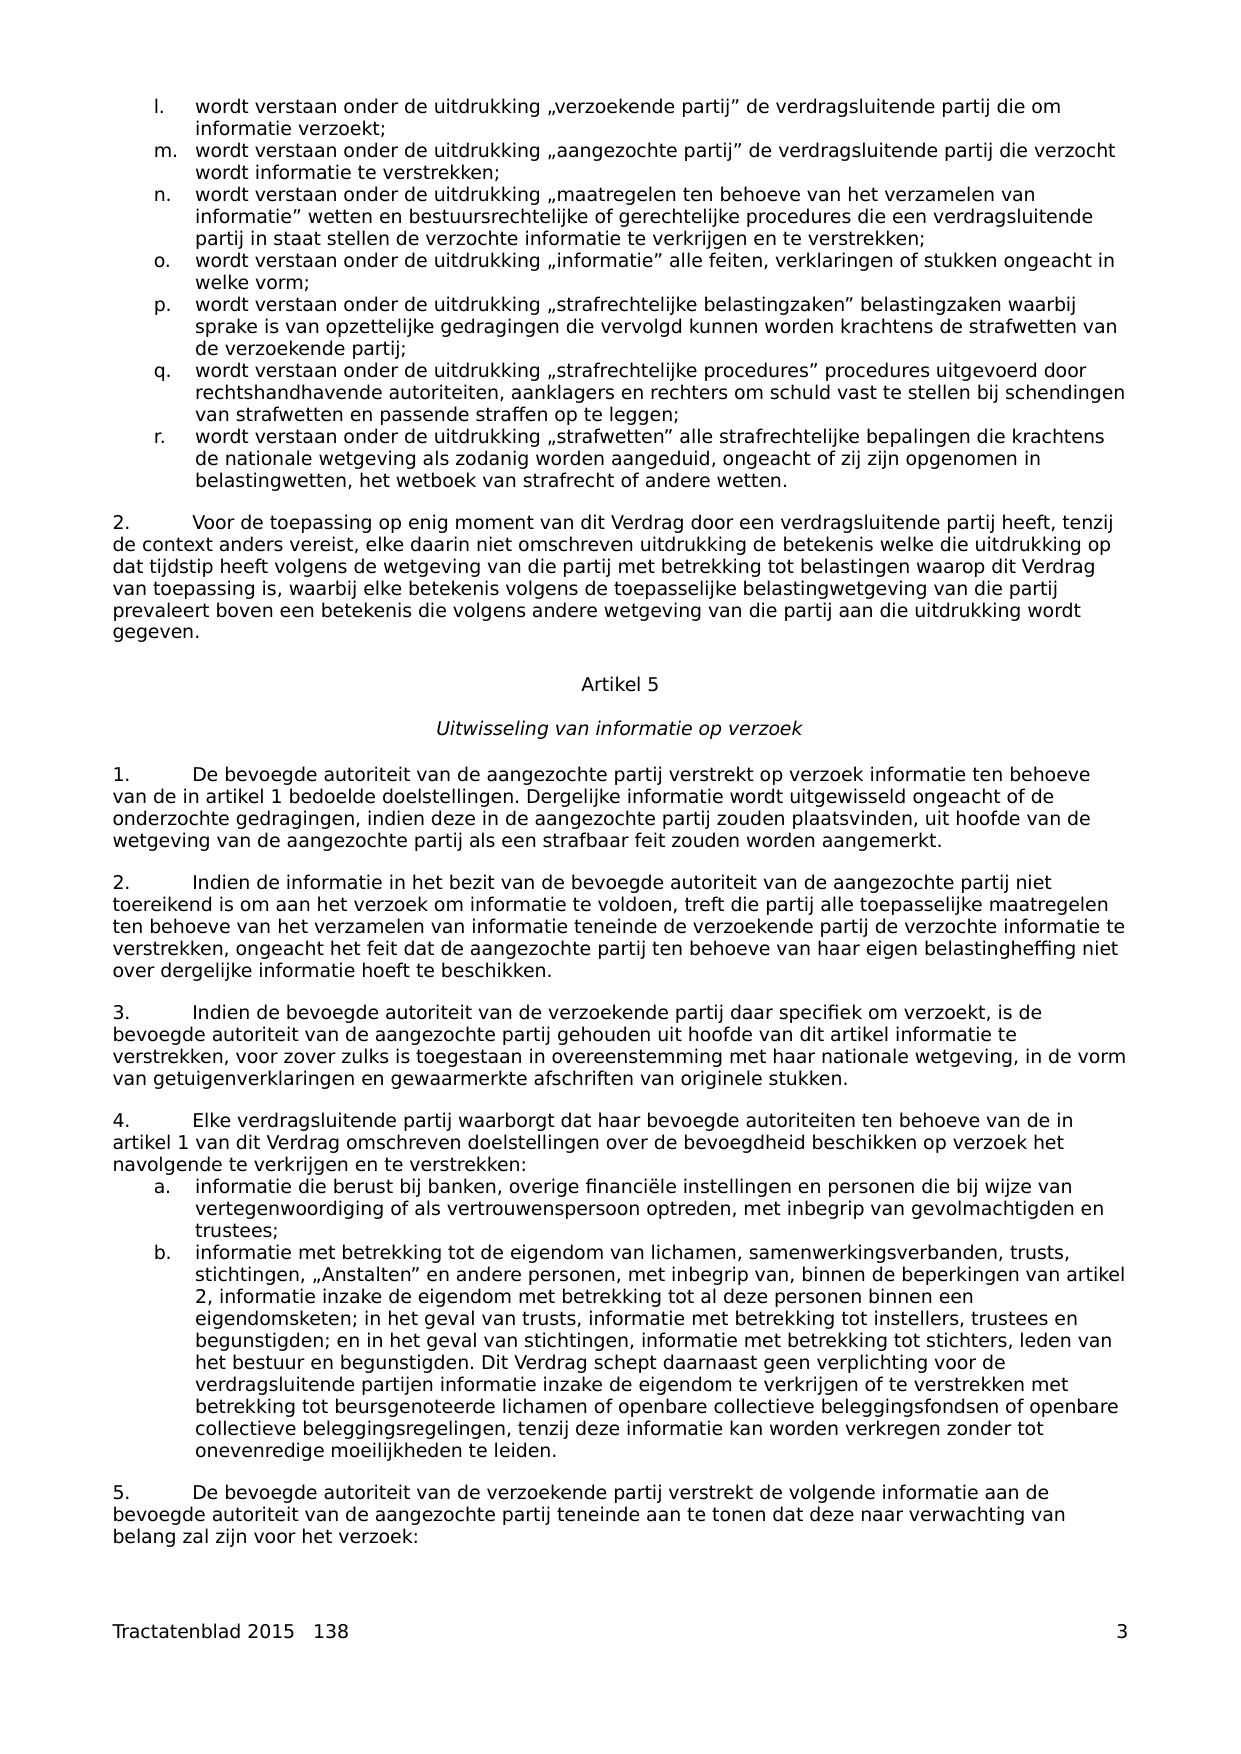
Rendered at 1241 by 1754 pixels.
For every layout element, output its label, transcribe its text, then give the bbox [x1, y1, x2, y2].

text q. wordt verstaan onder de uitdrukking „strafrechtelijke procedures” procedures uitgevoerd door rechtshandhavende autoriteiten, aanklagers en rechters om schuld vast te stellen bij schendingen van strafwetten en passende straffen op te leggen; [153, 360, 1128, 426]
text p. wordt verstaan onder de uitdrukking „strafrechtelijke belastingzaken” belastingzaken waarbij sprake is van opzettelijke gedragingen die vervolgd kunnen worden krachtens de strafwetten van de verzoekende partij; [153, 294, 1128, 360]
text b. informatie met betrekking tot de eigendom van lichamen, samenwerkingsverbanden, trusts, stichtingen, „Anstalten” en andere personen, met inbegrip van, binnen de beperkingen van artikel 2, informatie inzake de eigendom met betrekking tot al deze personen binnen een eigendomsketen; in het geval van trusts, informatie met betrekking tot instellers, trustees en begunstigden; en in het geval van stichtingen, informatie met betrekking tot stichters, leden van het bestuur en begunstigden. Dit Verdrag schept daarnaast geen verplichting voor de verdragsluitende partijen informatie inzake de eigendom te verkrijgen of te verstrekken met betrekking tot beursgenoteerde lichamen of openbare collectieve beleggingsfondsen of openbare collectieve beleggingsregelingen, tenzij deze informatie kan worden verkregen zonder tot onevenredige moeilijkheden te leiden. [153, 1242, 1128, 1462]
text 1. De bevoegde autoriteit van de aangezochte partij verstrekt op verzoek informatie ten behoeve van de in artikel 1 bedoelde doelstellingen. Dergelijke informatie wordt uitgewisseld ongeacht of de onderzochte gedragingen, indien deze in de aangezochte partij zouden plaatsvinden, uit hoofde van de wetgeving van de aangezochte partij als een strafbaar feit zouden worden aangemerkt. [112, 764, 1128, 852]
text 4. Elke verdragsluitende partij waarborgt dat haar bevoegde autoriteiten ten behoeve van de in artikel 1 van dit Verdrag omschreven doelstellingen over de bevoegdheid beschikken op verzoek het navolgende te verkrijgen en te verstrekken: [112, 1110, 1128, 1176]
text 5. De bevoegde autoriteit van de verzoekende partij verstrekt de volgende informatie aan de bevoegde autoriteit van de aangezochte partij teneinde aan te tonen dat deze naar verwachting van belang zal zijn voor het verzoek: [112, 1482, 1128, 1548]
text 2. Voor de toepassing op enig moment van dit Verdrag door een verdragsluitende partij heeft, tenzij de context anders vereist, elke daarin niet omschreven uitdrukking de betekenis welke die uitdrukking op dat tijdstip heeft volgens de wetgeving van die partij met betrekking tot belastingen waarop dit Verdrag van toepassing is, waarbij elke betekenis volgens de toepasselijke belastingwetgeving van die partij prevaleert boven een betekenis die volgens andere wetgeving van die partij aan die uitdrukking wordt gegeven. [112, 512, 1128, 643]
text a. informatie die berust bij banken, overige financiële instellingen en personen die bij wijze van vertegenwoordiging of als vertrouwenspersoon optreden, met inbegrip van gevolmachtigden en trustees; [153, 1176, 1128, 1242]
subtitle Artikel 5 Uitwisseling van informatie op verzoek [112, 673, 1128, 739]
text 2. Indien de informatie in het bezit van de bevoegde autoriteit van de aangezochte partij niet toereikend is om aan het verzoek om informatie te voldoen, treft die partij alle toepasselijke maatregelen ten behoeve van het verzamelen van informatie teneinde de verzoekende partij de verzochte informatie te verstrekken, ongeacht het feit dat de aangezochte partij ten behoeve van haar eigen belastingheffing niet over dergelijke informatie hoeft te beschikken. [112, 872, 1128, 982]
text 3. Indien de bevoegde autoriteit van de verzoekende partij daar specifiek om verzoekt, is de bevoegde autoriteit van de aangezochte partij gehouden uit hoofde van dit artikel informatie te verstrekken, voor zover zulks is toegestaan in overeenstemming met haar nationale wetgeving, in de vorm van getuigenverklaringen en gewaarmerkte afschriften van originele stukken. [112, 1002, 1128, 1090]
text o. wordt verstaan onder de uitdrukking „informatie” alle feiten, verklaringen of stukken ongeacht in welke vorm; [153, 250, 1128, 294]
text n. wordt verstaan onder de uitdrukking „maatregelen ten behoeve van het verzamelen van informatie” wetten en bestuursrechtelijke of gerechtelijke procedures die een verdragsluitende partij in staat stellen de verzochte informatie te verkrijgen en te verstrekken; [153, 184, 1128, 250]
text l. wordt verstaan onder de uitdrukking „verzoekende partij” de verdragsluitende partij die om informatie verzoekt; [153, 96, 1128, 140]
text r. wordt verstaan onder de uitdrukking „strafwetten” alle strafrechtelijke bepalingen die krachtens de nationale wetgeving als zodanig worden aangeduid, ongeacht of zij zijn opgenomen in belastingwetten, het wetboek van strafrecht of andere wetten. [153, 426, 1128, 492]
text m. wordt verstaan onder de uitdrukking „aangezochte partij” de verdragsluitende partij die verzocht wordt informatie te verstrekken; [153, 140, 1128, 184]
